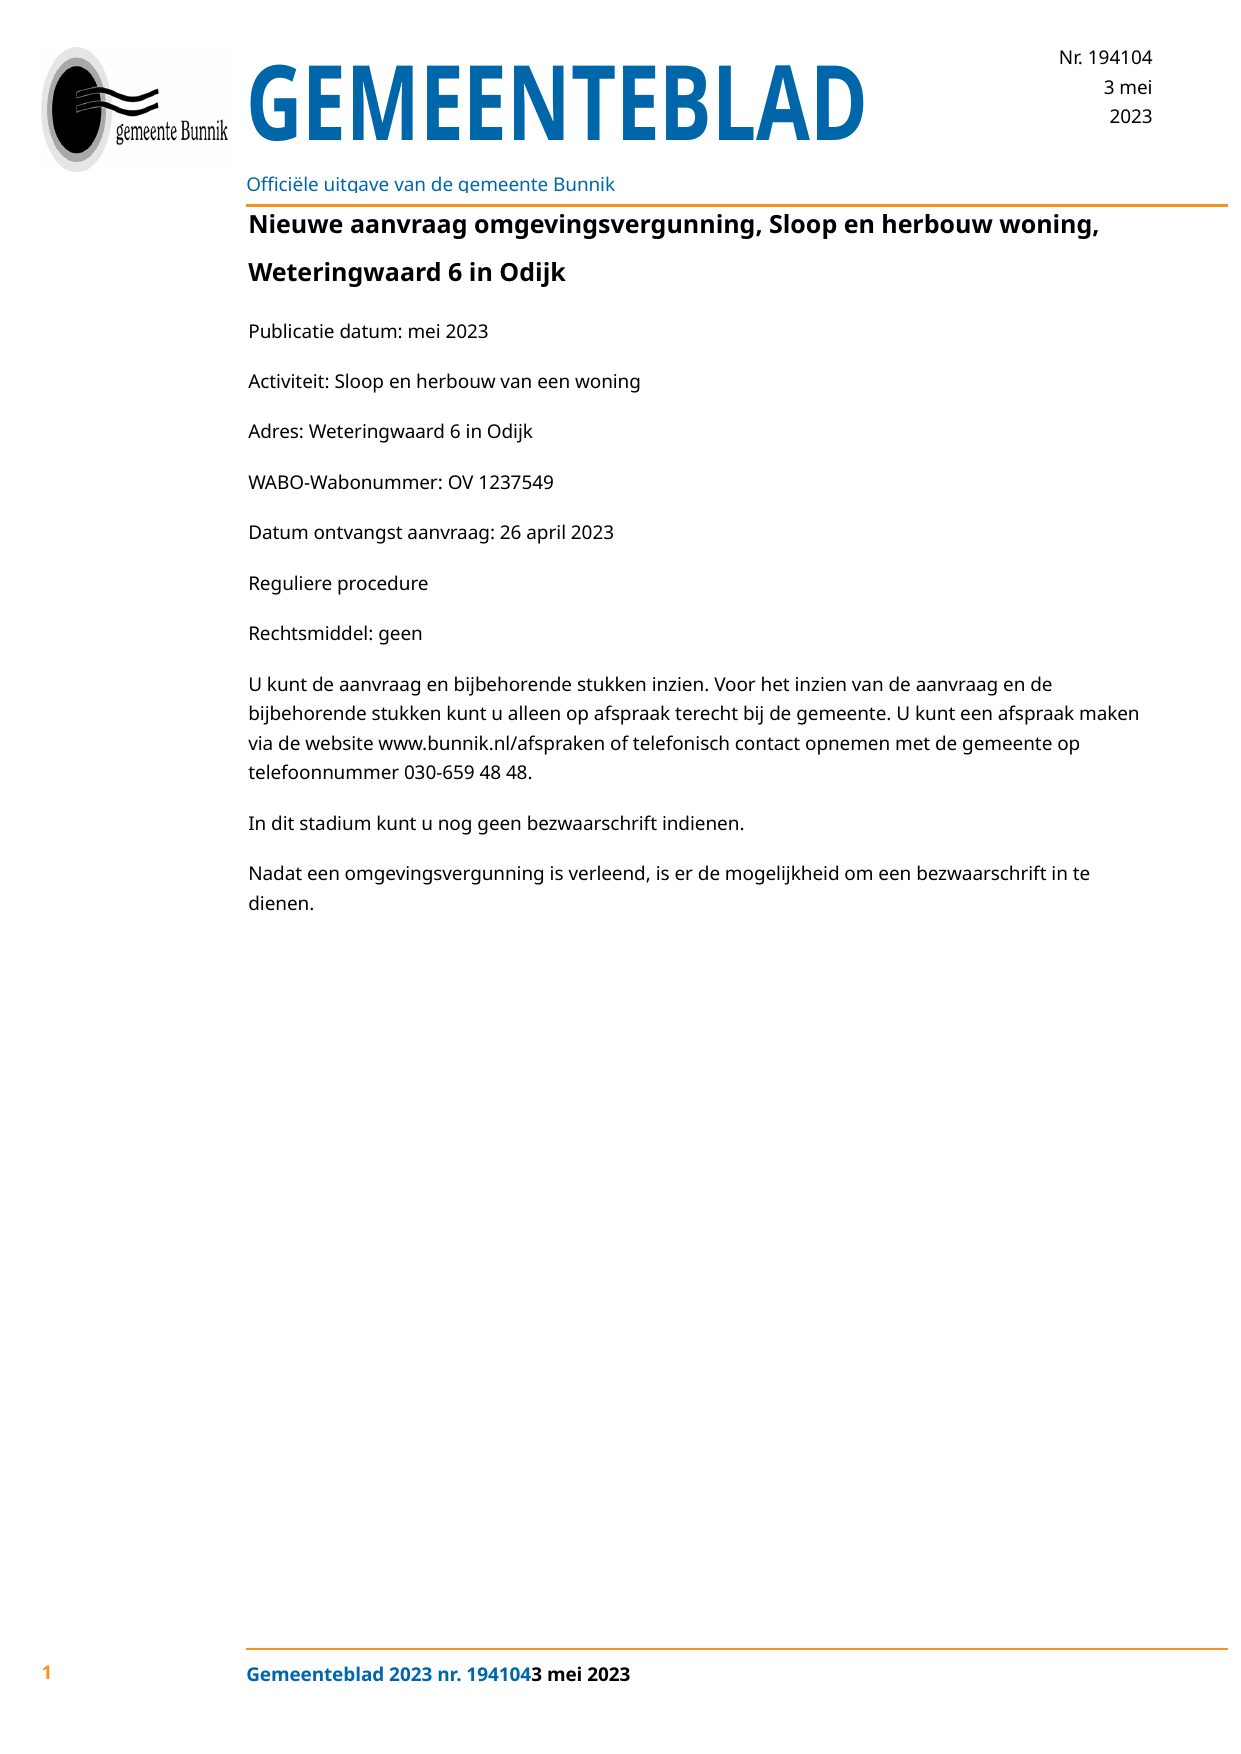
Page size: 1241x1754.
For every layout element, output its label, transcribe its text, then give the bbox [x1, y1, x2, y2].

text U kunt de aanvraag en bijbehorende stukken inzien. Voor het inzien van de aanvraag en de bijbehorende stukken kunt u alleen op afspraak terecht bij de gemeente. U kunt een afspraak maken via de website www.bunnik.nl/afspraken of telefonisch contact opnemen met de gemeente op telefoonnummer 030-659 48 48. [248, 671, 1152, 785]
text WABO-Wabonummer: OV 1237549 [248, 469, 1152, 495]
text Reguliere procedure [248, 570, 1152, 596]
text Adres: Weteringwaard 6 in Odijk [248, 419, 1152, 444]
text Rechtsmiddel: geen [248, 620, 1152, 646]
text Nadat een omgevingsvergunning is verleend, is er de mogelijkheid om een bezwaarschrift in te dienen. [248, 860, 1152, 916]
text In dit stadium kunt u nog geen bezwaarschrift indienen. [248, 810, 1152, 836]
text Nieuwe aanvraag omgevingsvergunning, Sloop en herbouw woning, Weteringwaard 6 in Odijk [248, 207, 1152, 288]
text Publicatie datum: mei 2023 [248, 318, 1152, 344]
text Activiteit: Sloop en herbouw van een woning [248, 368, 1152, 394]
text Datum ontvangst aanvraag: 26 april 2023 [248, 519, 1152, 545]
picture [41, 47, 231, 172]
